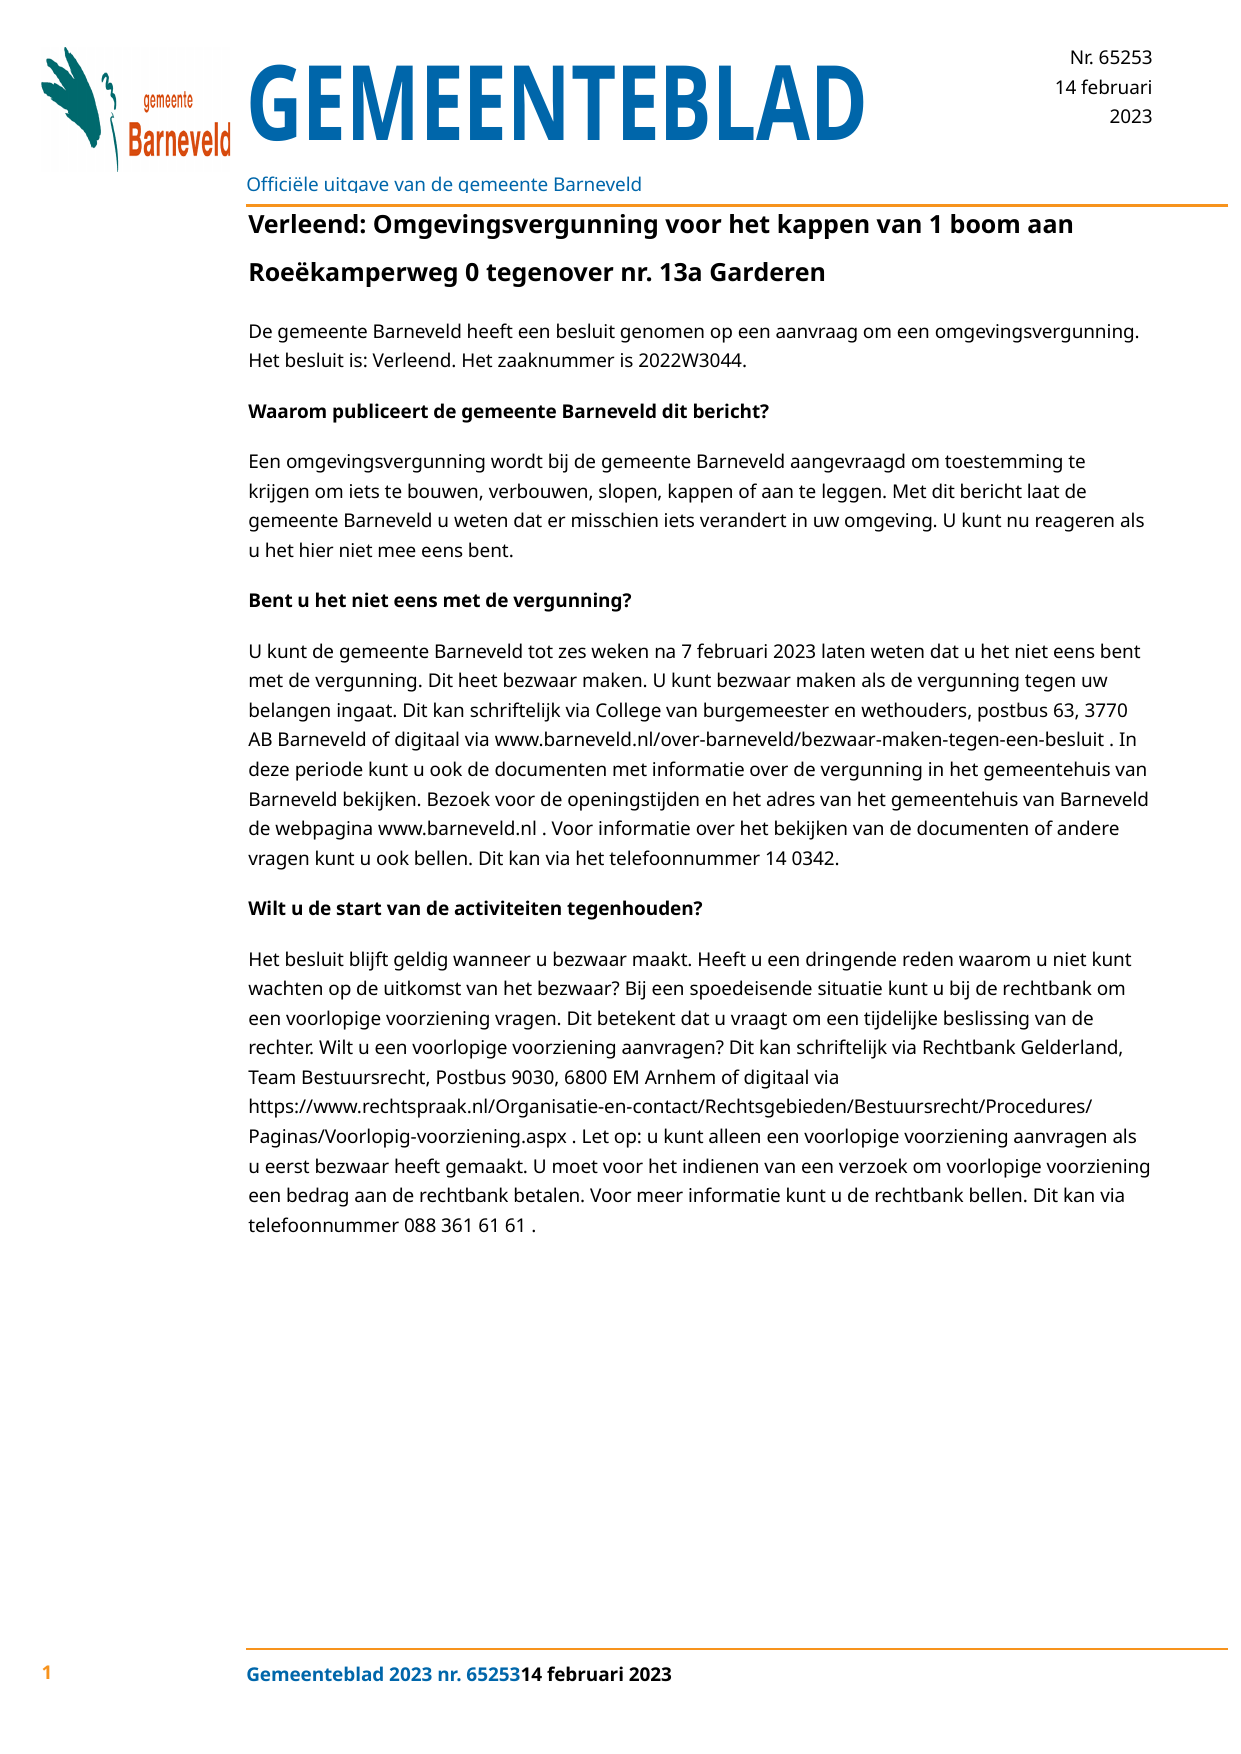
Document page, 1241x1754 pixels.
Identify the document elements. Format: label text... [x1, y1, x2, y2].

text Het besluit blijft geldig wanneer u bezwaar maakt. Heeft u een dringende reden waarom u niet kunt wachten op de uitkomst van het bezwaar? Bij een spoedeisende situatie kunt u bij de rechtbank om een voorlopige voorziening vragen. Dit betekent dat u vraagt om een tijdelijke beslissing van de rechter. Wilt u een voorlopige voorziening aanvragen? Dit kan schriftelijk via Rechtbank Gelderland, Team Bestuursrecht, Postbus 9030, 6800 EM Arnhem of digitaal via https://www.rechtspraak.nl/Organisatie-en-contact/Rechtsgebieden/Bestuursrecht/Procedures/Paginas/Voorlopig-voorziening.aspx . Let op: u kunt alleen een voorlopige voorziening aanvragen als u eerst bezwaar heeft gemaakt. U moet voor het indienen van een verzoek om voorlopige voorziening een bedrag aan de rechtbank betalen. Voor meer informatie kunt u de rechtbank bellen. Dit kan via telefoonnummer 088 361 61 61 . [248, 946, 1152, 1238]
text Bent u het niet eens met de vergunning? [248, 587, 1152, 613]
text Wilt u de start van de activiteiten tegenhouden? [248, 895, 1152, 921]
picture [41, 47, 231, 172]
text Verleend: Omgevingsvergunning voor het kappen van 1 boom aan Roeëkamperweg 0 tegenover nr. 13a Garderen [248, 207, 1152, 288]
text De gemeente Barneveld heeft een besluit genomen op een aanvraag om een omgevingsvergunning. Het besluit is: Verleend. Het zaaknummer is 2022W3044. [248, 318, 1152, 373]
text U kunt de gemeente Barneveld tot zes weken na 7 februari 2023 laten weten dat u het niet eens bent met de vergunning. Dit heet bezwaar maken. U kunt bezwaar maken als de vergunning tegen uw belangen ingaat. Dit kan schriftelijk via College van burgemeester en wethouders, postbus 63, 3770 AB Barneveld of digitaal via www.barneveld.nl/over-barneveld/bezwaar-maken-tegen-een-besluit . In deze periode kunt u ook de documenten met informatie over de vergunning in het gemeentehuis van Barneveld bekijken. Bezoek voor de openingstijden en het adres van het gemeentehuis van Barneveld de webpagina www.barneveld.nl . Voor informatie over het bekijken van de documenten of andere vragen kunt u ook bellen. Dit kan via het telefoonnummer 14 0342. [248, 638, 1152, 871]
text Waarom publiceert de gemeente Barneveld dit bericht? [248, 398, 1152, 424]
text Een omgevingsvergunning wordt bij de gemeente Barneveld aangevraagd om toestemming te krijgen om iets te bouwen, verbouwen, slopen, kappen of aan te leggen. Met dit bericht laat de gemeente Barneveld u weten dat er misschien iets verandert in uw omgeving. U kunt nu reageren als u het hier niet mee eens bent. [248, 448, 1152, 563]
